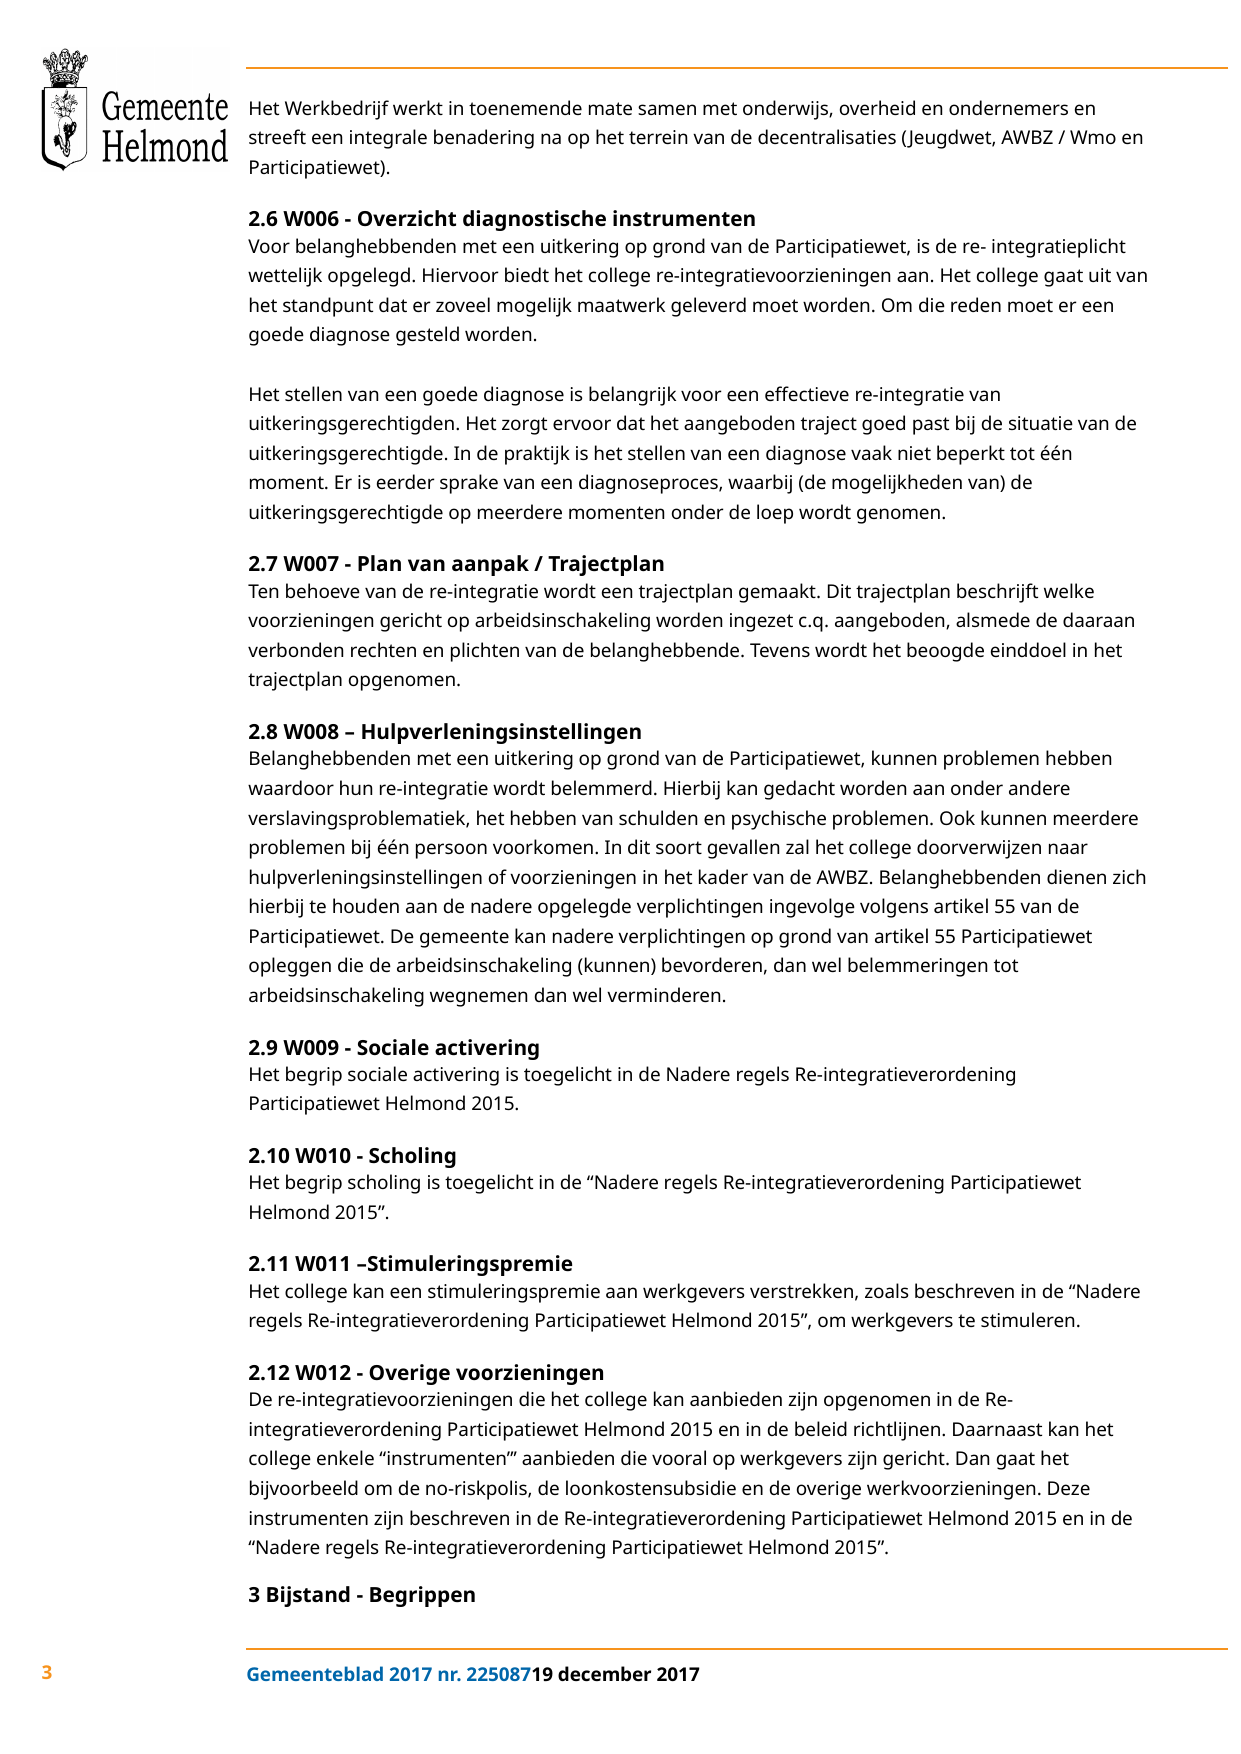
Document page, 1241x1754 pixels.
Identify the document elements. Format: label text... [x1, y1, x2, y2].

text Voor belanghebbenden met een uitkering op grond van de Participatiewet, is de re- integratieplicht wettelijk opgelegd. Hiervoor biedt het college re-integratievoorzieningen aan. Het college gaat uit van het standpunt dat er zoveel mogelijk maatwerk geleverd moet worden. Om die reden moet er een goede diagnose gesteld worden. [248, 233, 1152, 347]
text Het begrip sociale activering is toegelicht in de Nadere regels Re-integratieverordening Participatiewet Helmond 2015. [248, 1061, 1152, 1116]
text Het Werkbedrijf werkt in toenemende mate samen met onderwijs, overheid en ondernemers en streeft een integrale benadering na op het terrein van de decentralisaties (Jeugdwet, AWBZ / Wmo en Participatiewet). [248, 95, 1152, 180]
text Het college kan een stimuleringspremie aan werkgevers verstrekken, zoals beschreven in de “Nadere regels Re-integratieverordening Participatiewet Helmond 2015”, om werkgevers te stimuleren. [248, 1278, 1152, 1333]
text 3 Bijstand - Begrippen [248, 1580, 1152, 1608]
text Het begrip scholing is toegelicht in de “Nadere regels Re-integratieverordening Participatiewet Helmond 2015”. [248, 1169, 1152, 1225]
text 2.10 W010 - Scholing [248, 1141, 1152, 1169]
text 2.11 W011 –Stimuleringspremie [248, 1249, 1152, 1278]
picture [41, 47, 231, 172]
text 2.8 W008 – Hulpverleningsinstellingen [248, 717, 1152, 746]
text De re-integratievoorzieningen die het college kan aanbieden zijn opgenomen in de Re- integratieverordening Participatiewet Helmond 2015 en in de beleid richtlijnen. Daarnaast kan het college enkele “instrumenten”’ aanbieden die vooral op werkgevers zijn gericht. Dan gaat het bijvoorbeeld om de no-riskpolis, de loonkostensubsidie en de overige werkvoorzieningen. Deze instrumenten zijn beschreven in de Re-integratieverordening Participatiewet Helmond 2015 en in de “Nadere regels Re-integratieverordening Participatiewet Helmond 2015”. [248, 1386, 1152, 1560]
text 2.9 W009 - Sociale activering [248, 1033, 1152, 1061]
text 2.7 W007 - Plan van aanpak / Trajectplan [248, 549, 1152, 578]
text 2.6 W006 - Overzicht diagnostische instrumenten [248, 204, 1152, 233]
text 2.12 W012 - Overige voorzieningen [248, 1358, 1152, 1386]
text Belanghebbenden met een uitkering op grond van de Participatiewet, kunnen problemen hebben waardoor hun re-integratie wordt belemmerd. Hierbij kan gedacht worden aan onder andere verslavingsproblematiek, het hebben van schulden en psychische problemen. Ook kunnen meerdere problemen bij één persoon voorkomen. In dit soort gevallen zal het college doorverwijzen naar hulpverleningsinstellingen of voorzieningen in het kader van de AWBZ. Belanghebbenden dienen zich hierbij te houden aan de nadere opgelegde verplichtingen ingevolge volgens artikel 55 van de Participatiewet. De gemeente kan nadere verplichtingen op grond van artikel 55 Participatiewet opleggen die de arbeidsinschakeling (kunnen) bevorderen, dan wel belemmeringen tot arbeidsinschakeling wegnemen dan wel verminderen. [248, 746, 1152, 1008]
text Het stellen van een goede diagnose is belangrijk voor een effectieve re-integratie van uitkeringsgerechtigden. Het zorgt ervoor dat het aangeboden traject goed past bij de situatie van de uitkeringsgerechtigde. In de praktijk is het stellen van een diagnose vaak niet beperkt tot één moment. Er is eerder sprake van een diagnoseproces, waarbij (de mogelijkheden van) de uitkeringsgerechtigde op meerdere momenten onder de loep wordt genomen. [248, 381, 1152, 525]
text Ten behoeve van de re-integratie wordt een trajectplan gemaakt. Dit trajectplan beschrijft welke voorzieningen gericht op arbeidsinschakeling worden ingezet c.q. aangeboden, alsmede de daaraan verbonden rechten en plichten van de belanghebbende. Tevens wordt het beoogde einddoel in het trajectplan opgenomen. [248, 578, 1152, 692]
